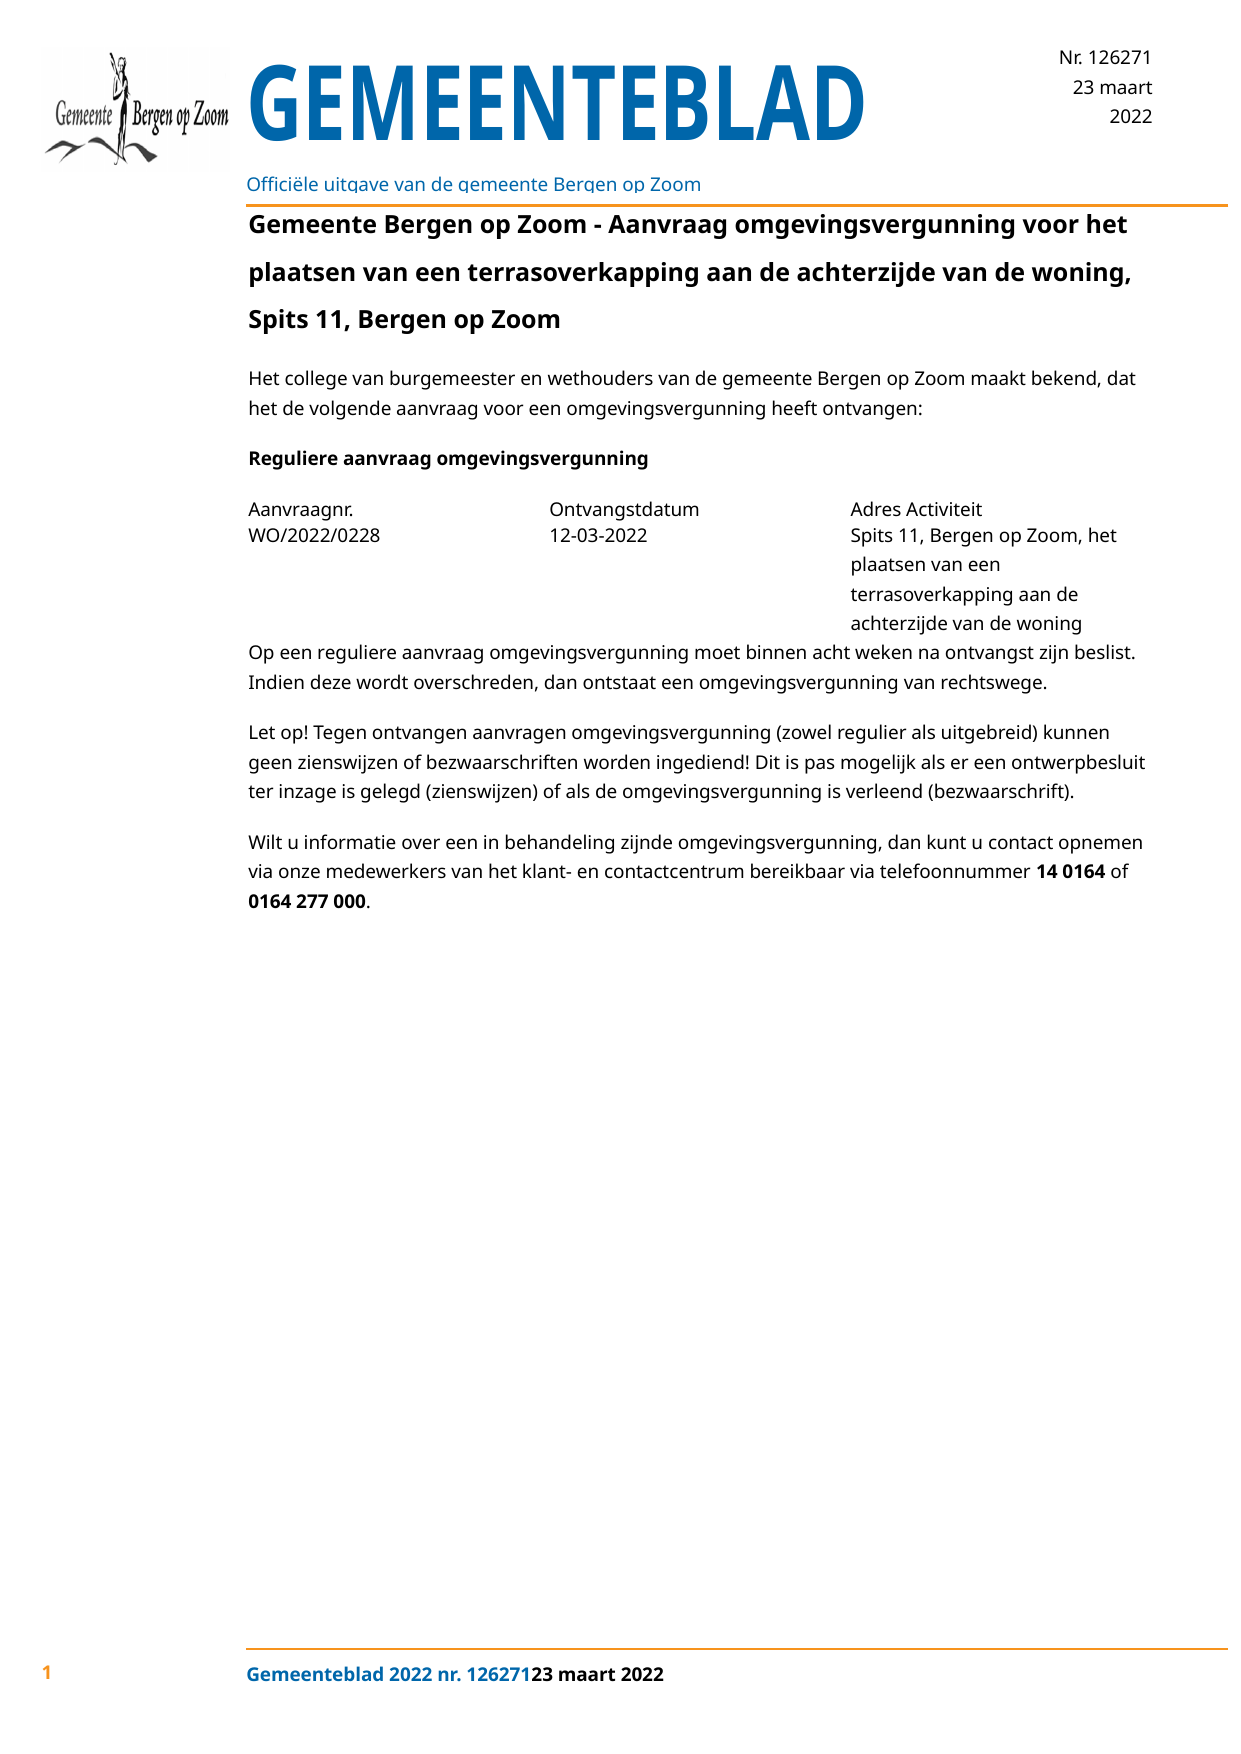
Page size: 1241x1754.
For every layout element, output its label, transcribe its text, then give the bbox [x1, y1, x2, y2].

text Reguliere aanvraag omgevingsvergunning [248, 446, 1152, 471]
table_cell 12-03-2022 [549, 522, 850, 636]
table_header Aanvraagnr. [248, 496, 549, 522]
text Gemeente Bergen op Zoom - Aanvraag omgevingsvergunning voor het plaatsen van een terrasoverkapping aan de achterzijde van de woning, Spits 11, Bergen op Zoom [248, 207, 1152, 336]
text Het college van burgemeester en wethouders van de gemeente Bergen op Zoom maakt bekend, dat het de volgende aanvraag voor een omgevingsvergunning heeft ontvangen: [248, 366, 1152, 421]
text Let op! Tegen ontvangen aanvragen omgevingsvergunning (zowel regulier als uitgebreid) kunnen geen zienswijzen of bezwaarschriften worden ingediend! Dit is pas mogelijk als er een ontwerpbesluit ter inzage is gelegd (zienswijzen) of als de omgevingsvergunning is verleend (bezwaarschrift). [248, 719, 1152, 804]
table_cell Spits 11, Bergen op Zoom, het plaatsen van een terrasoverkapping aan de achterzijde van de woning [850, 522, 1152, 636]
picture [41, 47, 231, 172]
table_cell WO/2022/0228 [248, 522, 549, 636]
table_header Adres Activiteit [850, 496, 1152, 522]
text Wilt u informatie over een in behandeling zijnde omgevingsvergunning, dan kunt u contact opnemen via onze medewerkers van het klant- en contactcentrum bereikbaar via telefoonnummer 14 0164 of 0164 277 000. [248, 829, 1152, 914]
table_header Ontvangstdatum [549, 496, 850, 522]
text Op een reguliere aanvraag omgevingsvergunning moet binnen acht weken na ontvangst zijn beslist. Indien deze wordt overschreden, dan ontstaat een omgevingsvergunning van rechtswege. [248, 639, 1152, 695]
